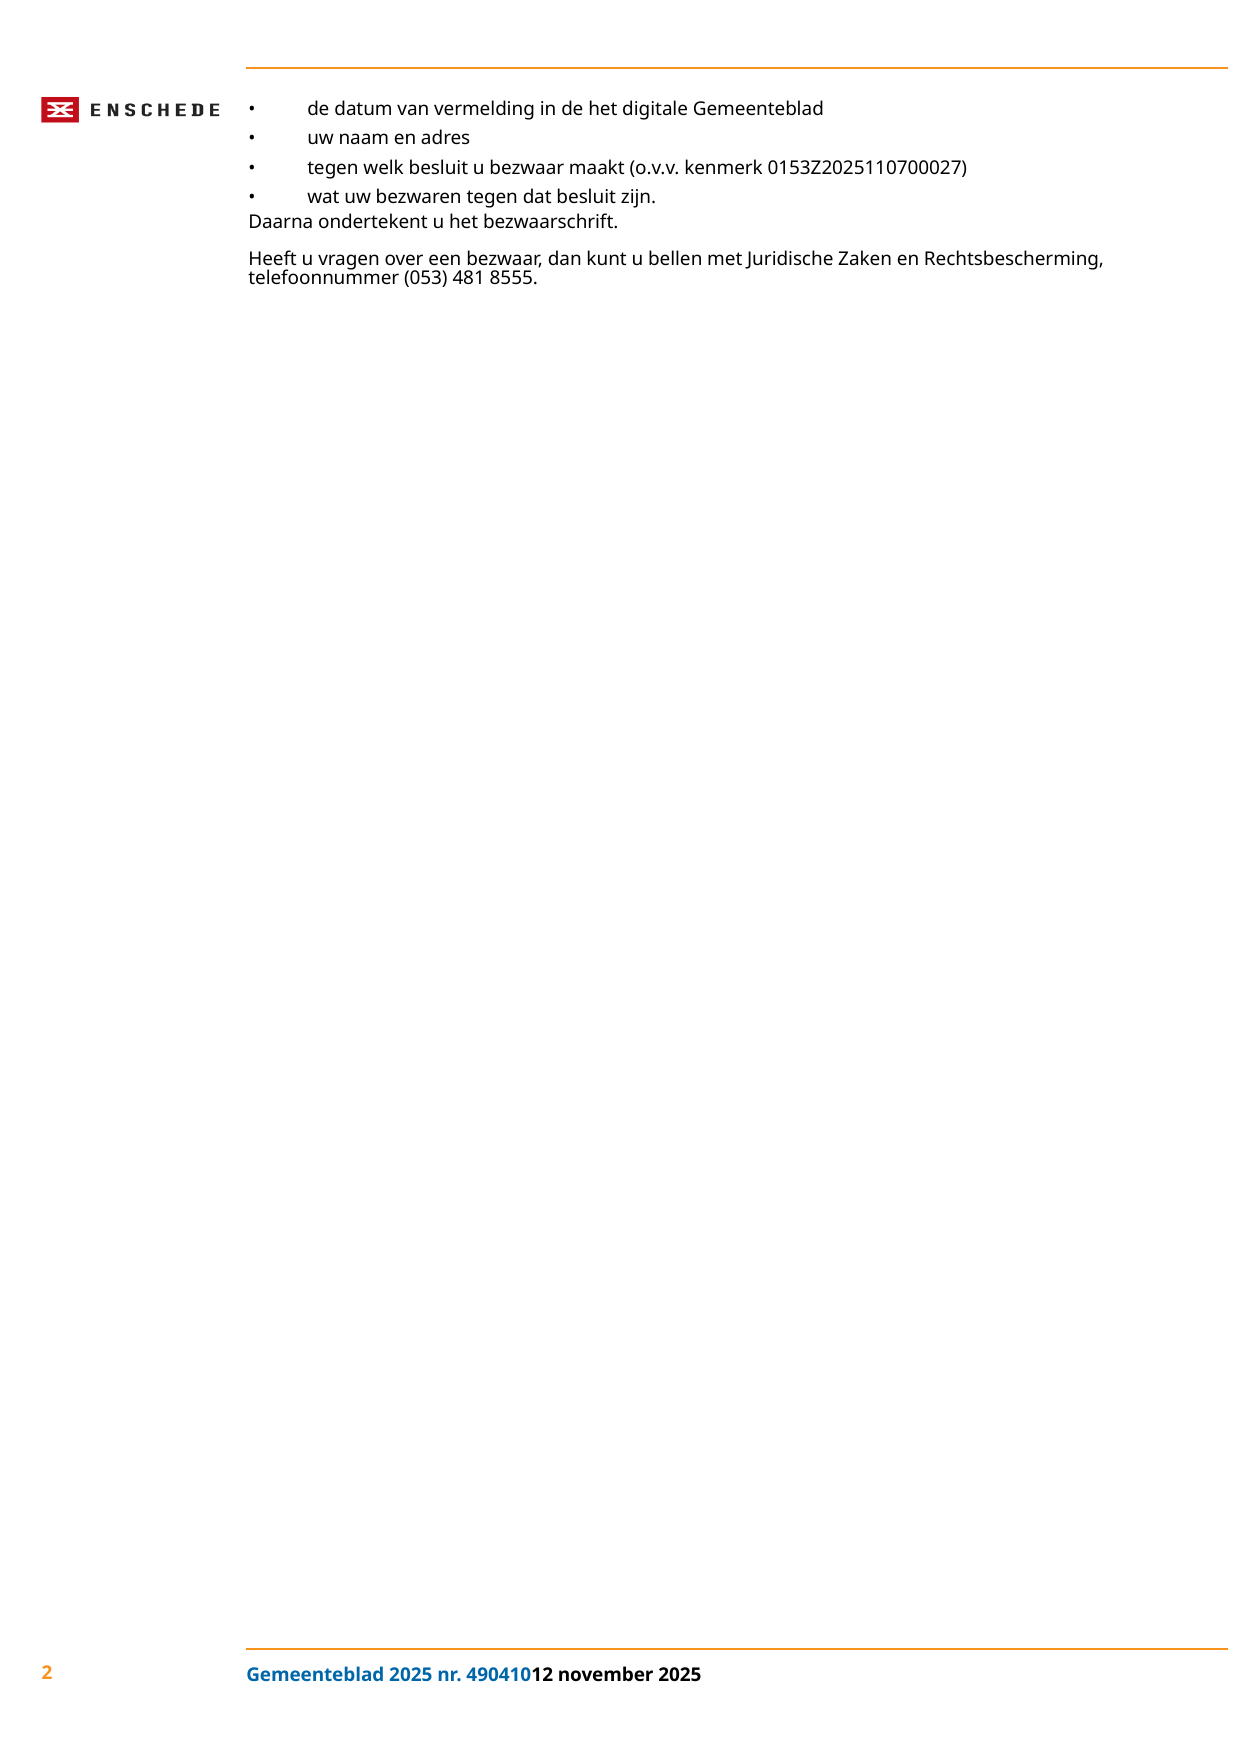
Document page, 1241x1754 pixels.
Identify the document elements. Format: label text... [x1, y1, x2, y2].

list de datum van vermelding in de het digitale Gemeenteblad [248, 95, 1152, 121]
picture [41, 47, 231, 172]
list wat uw bezwaren tegen dat besluit zijn. [248, 183, 1152, 209]
list uw naam en adres [248, 124, 1152, 150]
text Daarna ondertekent u het bezwaarschrift. [248, 213, 1152, 232]
list tegen welk besluit u bezwaar maakt (o.v.v. kenmerk 0153Z2025110700027) [248, 154, 1152, 180]
text Heeft u vragen over een bezwaar, dan kunt u bellen met Juridische Zaken en Rechtsbescherming, telefoonnummer (053) 481 8555. [248, 250, 1152, 289]
